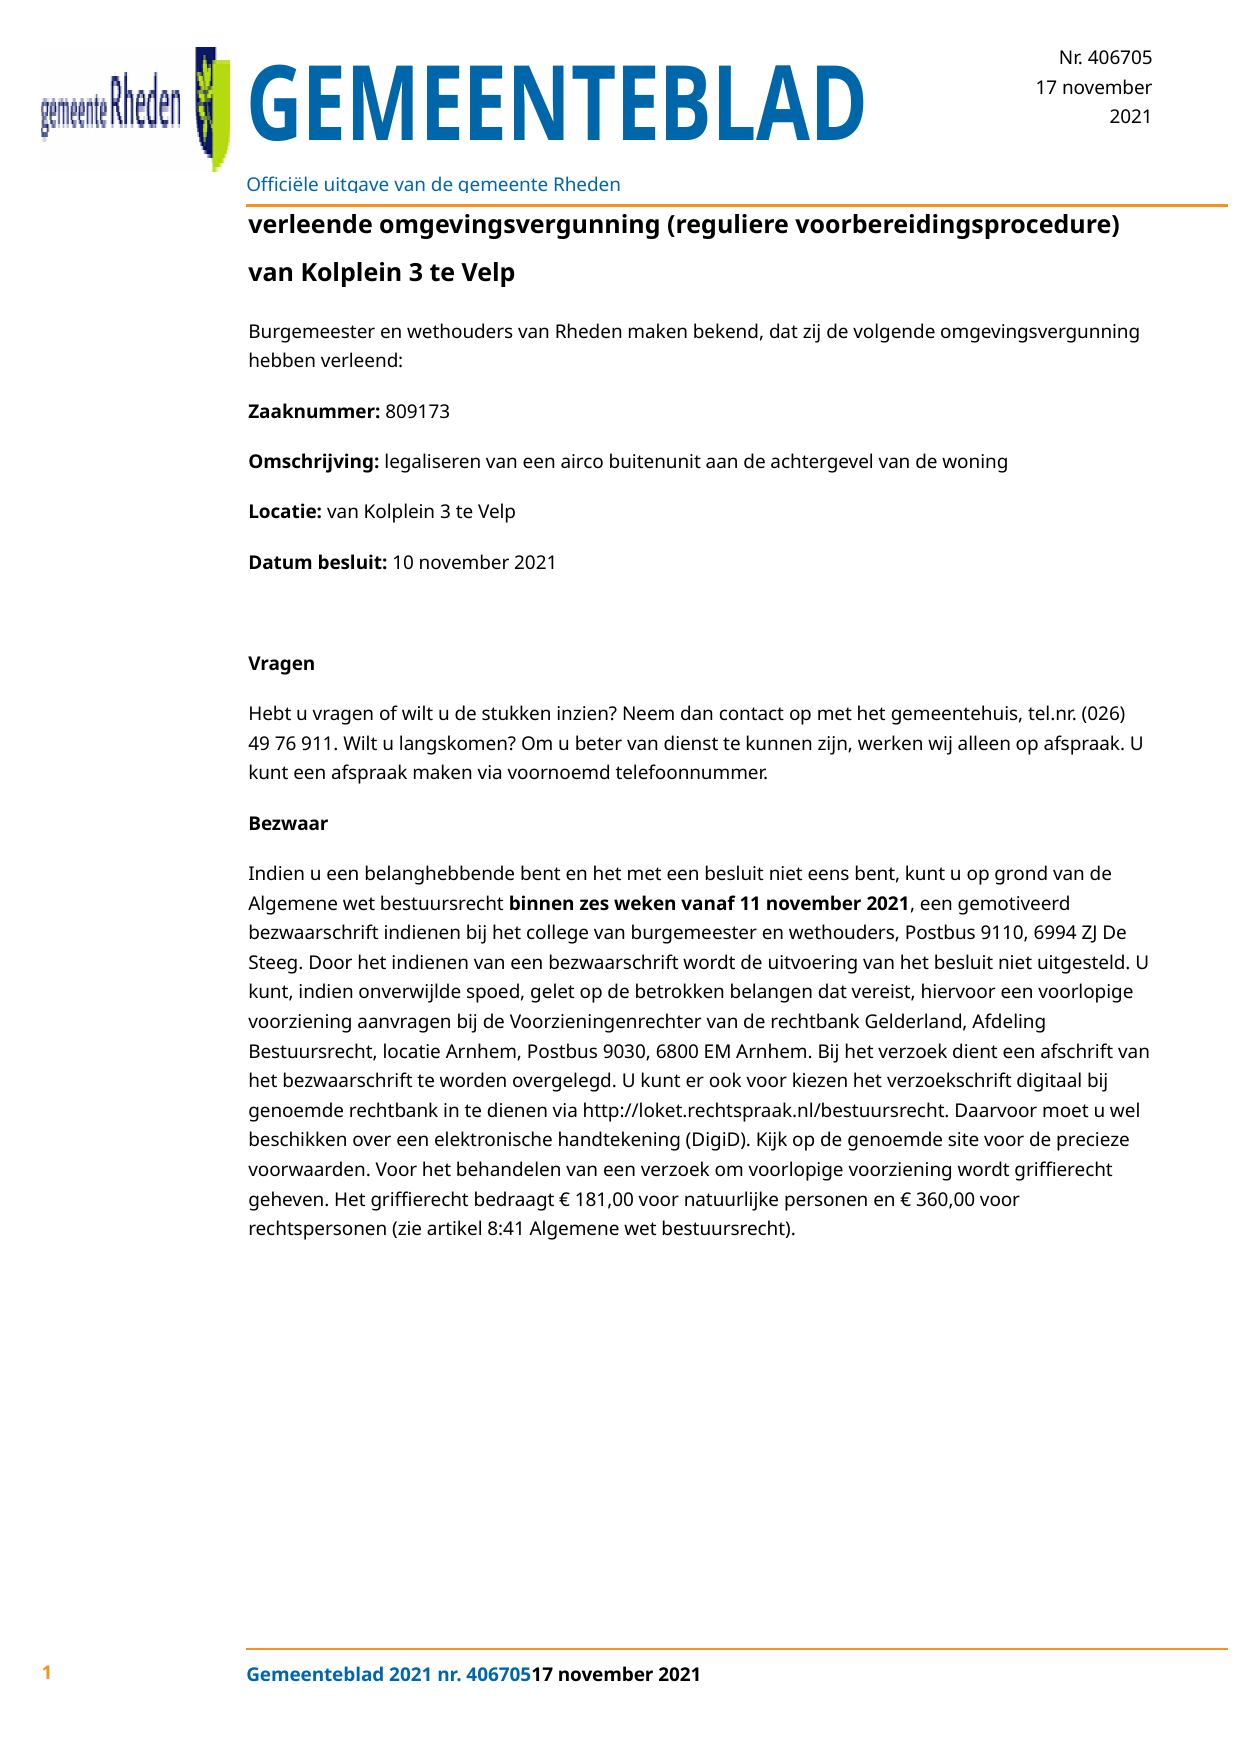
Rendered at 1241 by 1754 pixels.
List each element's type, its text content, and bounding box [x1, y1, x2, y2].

text verleende omgevingsvergunning (reguliere voorbereidingsprocedure) van Kolplein 3 te Velp [248, 207, 1152, 288]
text Datum besluit: 10 november 2021 [248, 549, 1152, 575]
text Burgemeester en wethouders van Rheden maken bekend, dat zij de volgende omgevingsvergunning hebben verleend: [248, 318, 1152, 373]
text Omschrijving: legaliseren van een airco buitenunit aan de achtergevel van de woning [248, 448, 1152, 474]
picture [41, 47, 231, 172]
text Hebt u vragen of wilt u de stukken inzien? Neem dan contact op met het gemeentehuis, tel.nr. (026) 49 76 911. Wilt u langskomen? Om u beter van dienst te kunnen zijn, werken wij alleen op afspraak. U kunt een afspraak maken via voornoemd telefoonnummer. [248, 700, 1152, 785]
text Indien u een belanghebbende bent en het met een besluit niet eens bent, kunt u op grond van de Algemene wet bestuursrecht binnen zes weken vanaf 11 november 2021, een gemotiveerd bezwaarschrift indienen bij het college van burgemeester en wethouders, Postbus 9110, 6994 ZJ De Steeg. Door het indienen van een bezwaarschrift wordt de uitvoering van het besluit niet uitgesteld. U kunt, indien onverwijlde spoed, gelet op de betrokken belangen dat vereist, hiervoor een voorlopige voorziening aanvragen bij de Voorzieningenrechter van de rechtbank Gelderland, Afdeling Bestuursrecht, locatie Arnhem, Postbus 9030, 6800 EM Arnhem. Bij het verzoek dient een afschrift van het bezwaarschrift te worden overgelegd. U kunt er ook voor kiezen het verzoekschrift digitaal bij genoemde rechtbank in te dienen via http://loket.rechtspraak.nl/bestuursrecht. Daarvoor moet u wel beschikken over een elektronische handtekening (DigiD). Kijk op de genoemde site voor de precieze voorwaarden. Voor het behandelen van een verzoek om voorlopige voorziening wordt griffierecht geheven. Het griffierecht bedraagt € 181,00 voor natuurlijke personen en € 360,00 voor rechtspersonen (zie artikel 8:41 Algemene wet bestuursrecht). [248, 860, 1152, 1241]
text Zaaknummer: 809173 [248, 398, 1152, 424]
text Bezwaar [248, 810, 1152, 836]
text Vragen [248, 650, 1152, 676]
text Locatie: van Kolplein 3 te Velp [248, 499, 1152, 524]
